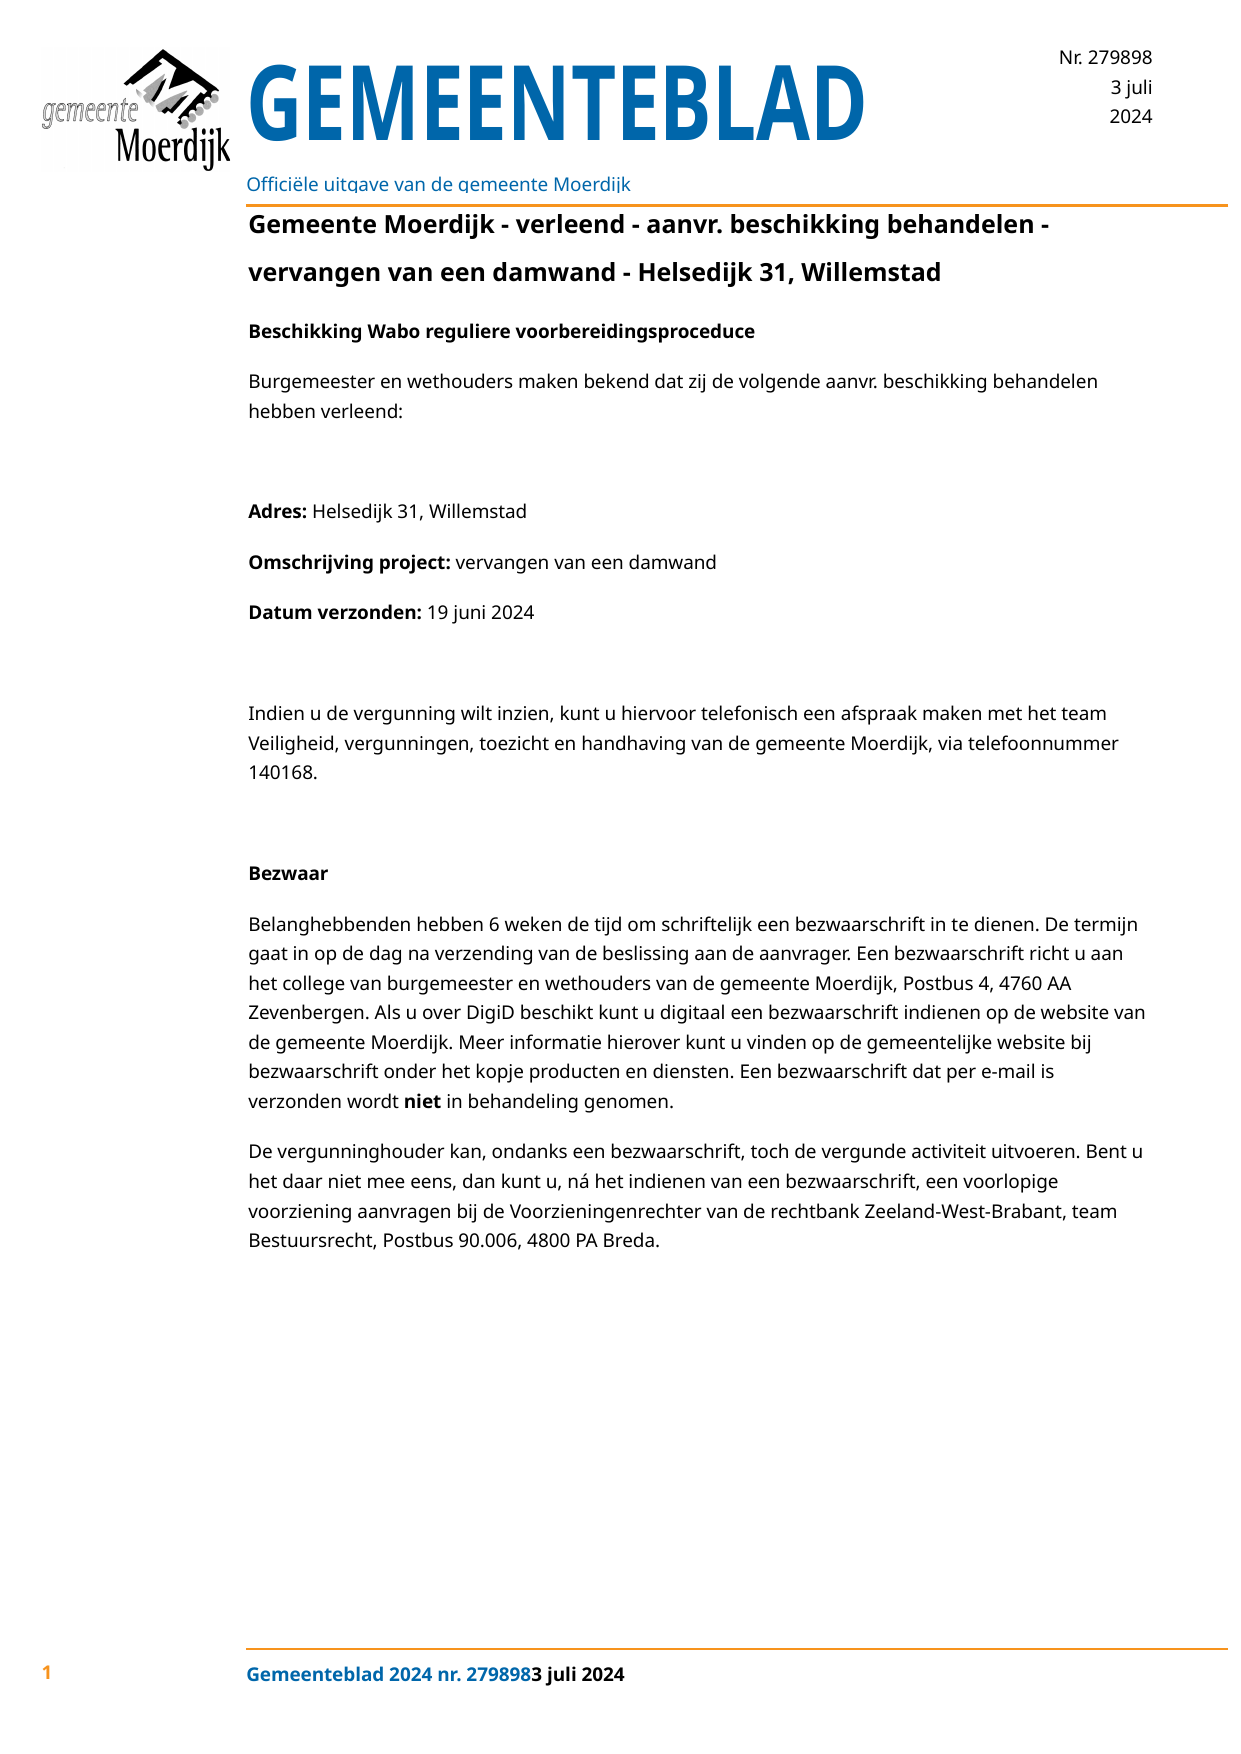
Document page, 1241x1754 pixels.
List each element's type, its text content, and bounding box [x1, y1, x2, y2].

text Indien u de vergunning wilt inzien, kunt u hiervoor telefonisch een afspraak maken met het team Veiligheid, vergunningen, toezicht en handhaving van de gemeente Moerdijk, via telefoonnummer 140168. [248, 700, 1152, 785]
text Gemeente Moerdijk - verleend - aanvr. beschikking behandelen - vervangen van een damwand - Helsedijk 31, Willemstad [248, 207, 1152, 288]
text Adres: Helsedijk 31, Willemstad [248, 499, 1152, 524]
text De vergunninghouder kan, ondanks een bezwaarschrift, toch de vergunde activiteit uitvoeren. Bent u het daar niet mee eens, dan kunt u, ná het indienen van een bezwaarschrift, een voorlopige voorziening aanvragen bij de Voorzieningenrechter van de rechtbank Zeeland-West-Brabant, team Bestuursrecht, Postbus 90.006, 4800 PA Breda. [248, 1139, 1152, 1253]
picture [41, 47, 231, 172]
text Datum verzonden: 19 juni 2024 [248, 599, 1152, 625]
text Omschrijving project: vervangen van een damwand [248, 549, 1152, 575]
text Beschikking Wabo reguliere voorbereidingsproceduce [248, 318, 1152, 344]
text Bezwaar [248, 860, 1152, 886]
text Burgemeester en wethouders maken bekend dat zij de volgende aanvr. beschikking behandelen hebben verleend: [248, 368, 1152, 424]
text Belanghebbenden hebben 6 weken de tijd om schriftelijk een bezwaarschrift in te dienen. De termijn gaat in op de dag na verzending van de beslissing aan de aanvrager. Een bezwaarschrift richt u aan het college van burgemeester en wethouders van de gemeente Moerdijk, Postbus 4, 4760 AA Zevenbergen. Als u over DigiD beschikt kunt u digitaal een bezwaarschrift indienen op de website van de gemeente Moerdijk. Meer informatie hierover kunt u vinden op de gemeentelijke website bij bezwaarschrift onder het kopje producten en diensten. Een bezwaarschrift dat per e-mail is verzonden wordt niet in behandeling genomen. [248, 911, 1152, 1114]
